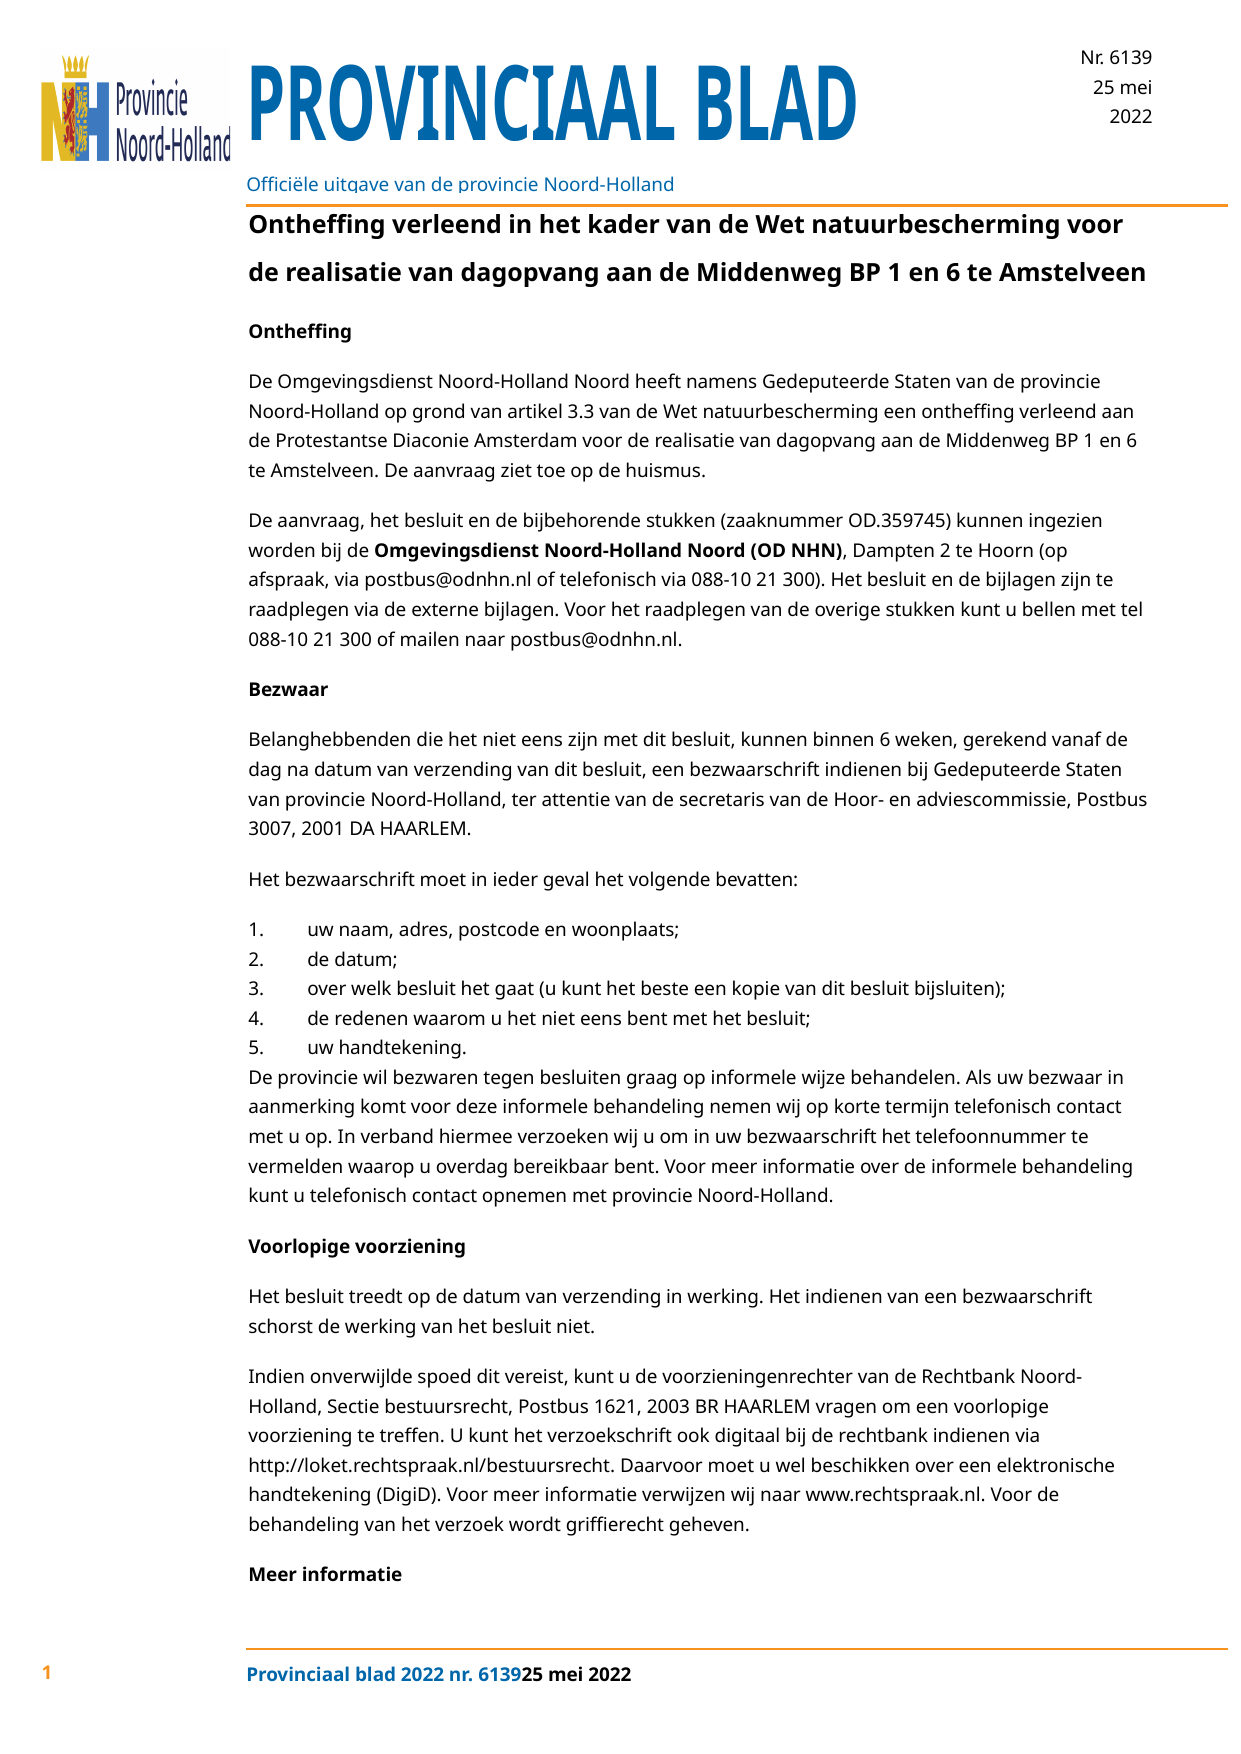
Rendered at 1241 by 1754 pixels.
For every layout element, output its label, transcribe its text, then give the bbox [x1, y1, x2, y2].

text De Omgevingsdienst Noord-Holland Noord heeft namens Gedeputeerde Staten van de provincie Noord-Holland op grond van artikel 3.3 van de Wet natuurbescherming een ontheffing verleend aan de Protestantse Diaconie Amsterdam voor de realisatie van dagopvang aan de Middenweg BP 1 en 6 te Amstelveen. De aanvraag ziet toe op de huismus. [248, 368, 1152, 483]
text Voorlopige voorziening [248, 1233, 1152, 1259]
text Ontheffing verleend in het kader van de Wet natuurbescherming voor de realisatie van dagopvang aan de Middenweg BP 1 en 6 te Amstelveen [248, 207, 1152, 288]
text De provincie wil bezwaren tegen besluiten graag op informele wijze behandelen. Als uw bezwaar in aanmerking komt voor deze informele behandeling nemen wij op korte termijn telefonisch contact met u op. In verband hiermee verzoeken wij u om in uw bezwaarschrift het telefoonnummer te vermelden waarop u overdag bereikbaar bent. Voor meer informatie over de informele behandeling kunt u telefonisch contact opnemen met provincie Noord-Holland. [248, 1064, 1152, 1208]
text Het besluit treedt op de datum van verzending in werking. Het indienen van een bezwaarschrift schorst de werking van het besluit niet. [248, 1283, 1152, 1339]
text Indien onverwijlde spoed dit vereist, kunt u de voorzieningenrechter van de Rechtbank Noord-Holland, Sectie bestuursrecht, Postbus 1621, 2003 BR HAARLEM vragen om een voorlopige voorziening te treffen. U kunt het verzoekschrift ook digitaal bij de rechtbank indienen via http://loket.rechtspraak.nl/bestuursrecht. Daarvoor moet u wel beschikken over een elektronische handtekening (DigiD). Voor meer informatie verwijzen wij naar www.rechtspraak.nl. Voor de behandeling van het verzoek wordt griffierecht geheven. [248, 1363, 1152, 1537]
text Ontheffing [248, 318, 1152, 344]
text Het bezwaarschrift moet in ieder geval het volgende bevatten: [248, 866, 1152, 892]
text Belanghebbenden die het niet eens zijn met dit besluit, kunnen binnen 6 weken, gerekend vanaf de dag na datum van verzending van dit besluit, een bezwaarschrift indienen bij Gedeputeerde Staten van provincie Noord-Holland, ter attentie van de secretaris van de Hoor- en adviescommissie, Postbus 3007, 2001 DA HAARLEM. [248, 727, 1152, 841]
text Meer informatie [248, 1562, 1152, 1587]
picture [41, 47, 231, 172]
text Bezwaar [248, 676, 1152, 702]
list over welk besluit het gaat (u kunt het beste een kopie van dit besluit bijsluiten); [248, 975, 1152, 1001]
list de redenen waarom u het niet eens bent met het besluit; [248, 1005, 1152, 1031]
list de datum; [248, 946, 1152, 972]
text De aanvraag, het besluit en de bijbehorende stukken (zaaknummer OD.359745) kunnen ingezien worden bij de Omgevingsdienst Noord-Holland Noord (OD NHN), Dampten 2 te Hoorn (op afspraak, via postbus@odnhn.nl of telefonisch via 088-10 21 300). Het besluit en de bijlagen zijn te raadplegen via de externe bijlagen. Voor het raadplegen van de overige stukken kunt u bellen met tel 088-10 21 300 of mailen naar postbus@odnhn.nl. [248, 507, 1152, 652]
list uw naam, adres, postcode en woonplaats; [248, 916, 1152, 942]
list uw handtekening. [248, 1034, 1152, 1060]
